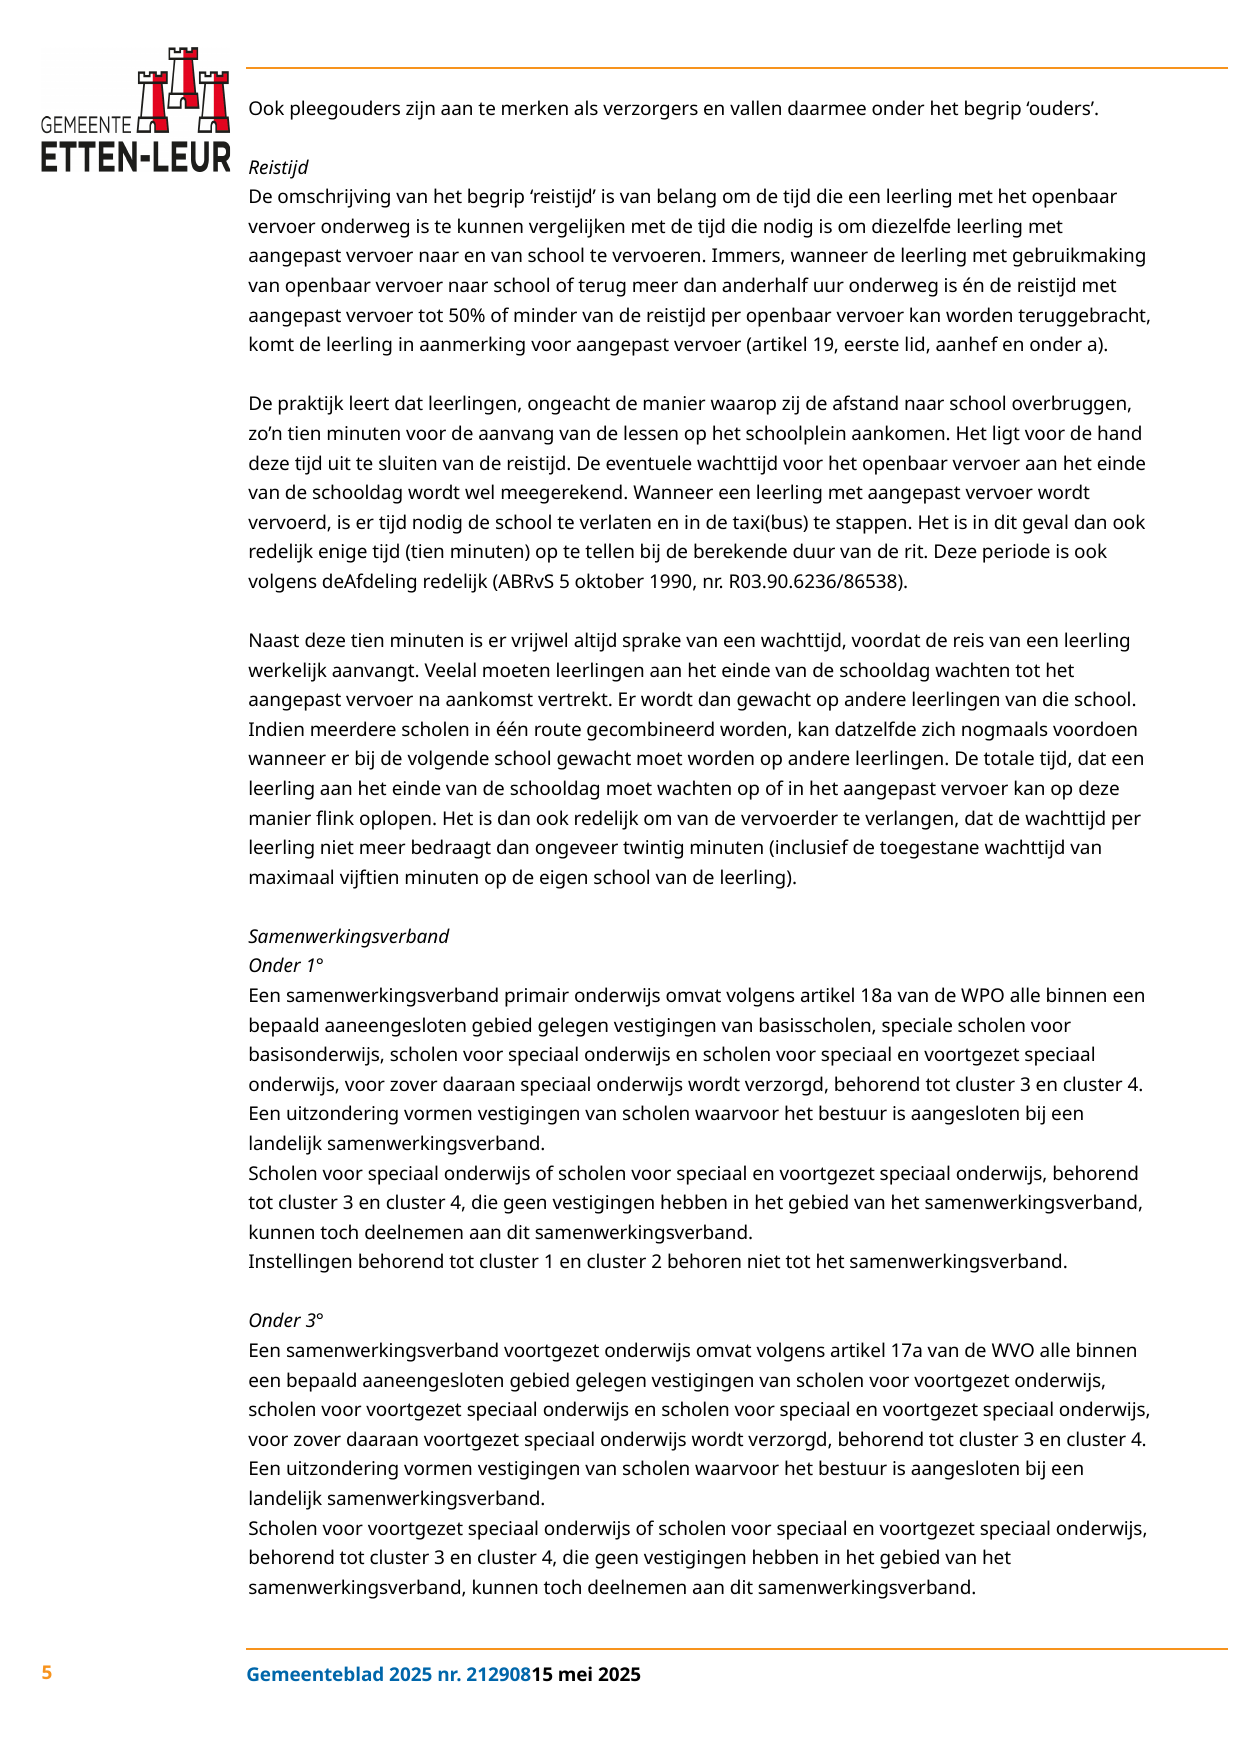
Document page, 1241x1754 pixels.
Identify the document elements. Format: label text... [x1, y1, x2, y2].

text Reistijd [248, 154, 1152, 180]
text Scholen voor speciaal onderwijs of scholen voor speciaal en voortgezet speciaal onderwijs, behorend tot cluster 3 en cluster 4, die geen vestigingen hebben in het gebied van het samenwerkingsverband, kunnen toch deelnemen aan dit samenwerkingsverband. [248, 1160, 1152, 1245]
text De praktijk leert dat leerlingen, ongeacht de manier waarop zij de afstand naar school overbruggen, zo’n tien minuten voor de aanvang van de lessen op het schoolplein aankomen. Het ligt voor de hand deze tijd uit te sluiten van de reistijd. De eventuele wachttijd voor het openbaar vervoer aan het einde van de schooldag wordt wel meegerekend. Wanneer een leerling met aangepast vervoer wordt vervoerd, is er tijd nodig de school te verlaten en in de taxi(bus) te stappen. Het is in dit geval dan ook redelijk enige tijd (tien minuten) op te tellen bij de berekende duur van de rit. Deze periode is ook volgens deAfdeling redelijk (ABRvS 5 oktober 1990, nr. R03.90.6236/86538). [248, 391, 1152, 594]
text Een samenwerkingsverband voortgezet onderwijs omvat volgens artikel 17a van de WVO alle binnen een bepaald aaneengesloten gebied gelegen vestigingen van scholen voor voortgezet onderwijs, scholen voor voortgezet speciaal onderwijs en scholen voor speciaal en voortgezet speciaal onderwijs, voor zover daaraan voortgezet speciaal onderwijs wordt verzorgd, behorend tot cluster 3 en cluster 4. Een uitzondering vormen vestigingen van scholen waarvoor het bestuur is aangesloten bij een landelijk samenwerkingsverband. [248, 1337, 1152, 1511]
text De omschrijving van het begrip ‘reistijd’ is van belang om de tijd die een leerling met het openbaar vervoer onderweg is te kunnen vergelijken met de tijd die nodig is om diezelfde leerling met aangepast vervoer naar en van school te vervoeren. Immers, wanneer de leerling met gebruikmaking van openbaar vervoer naar school of terug meer dan anderhalf uur onderweg is én de reistijd met aangepast vervoer tot 50% of minder van de reistijd per openbaar vervoer kan worden teruggebracht, komt de leerling in aanmerking voor aangepast vervoer (artikel 19, eerste lid, aanhef en onder a). [248, 183, 1152, 357]
text Samenwerkingsverband [248, 923, 1152, 949]
text Onder 3° [248, 1308, 1152, 1333]
picture [41, 47, 231, 172]
text Ook pleegouders zijn aan te merken als verzorgers en vallen daarmee onder het begrip ‘ouders’. [248, 95, 1152, 121]
text Naast deze tien minuten is er vrijwel altijd sprake van een wachttijd, voordat de reis van een leerling werkelijk aanvangt. Veelal moeten leerlingen aan het einde van de schooldag wachten tot het aangepast vervoer na aankomst vertrekt. Er wordt dan gewacht op andere leerlingen van die school. Indien meerdere scholen in één route gecombineerd worden, kan datzelfde zich nogmaals voordoen wanneer er bij de volgende school gewacht moet worden op andere leerlingen. De totale tijd, dat een leerling aan het einde van de schooldag moet wachten op of in het aangepast vervoer kan op deze manier flink oplopen. Het is dan ook redelijk om van de vervoerder te verlangen, dat de wachttijd per leerling niet meer bedraagt dan ongeveer twintig minuten (inclusief de toegestane wachttijd van maximaal vijftien minuten op de eigen school van de leerling). [248, 627, 1152, 890]
text Een samenwerkingsverband primair onderwijs omvat volgens artikel 18a van de WPO alle binnen een bepaald aaneengesloten gebied gelegen vestigingen van basisscholen, speciale scholen voor basisonderwijs, scholen voor speciaal onderwijs en scholen voor speciaal en voortgezet speciaal onderwijs, voor zover daaraan speciaal onderwijs wordt verzorgd, behorend tot cluster 3 en cluster 4. Een uitzondering vormen vestigingen van scholen waarvoor het bestuur is aangesloten bij een landelijk samenwerkingsverband. [248, 982, 1152, 1156]
text Onder 1° [248, 953, 1152, 978]
text Scholen voor voortgezet speciaal onderwijs of scholen voor speciaal en voortgezet speciaal onderwijs, behorend tot cluster 3 en cluster 4, die geen vestigingen hebben in het gebied van het samenwerkingsverband, kunnen toch deelnemen aan dit samenwerkingsverband. [248, 1515, 1152, 1600]
text Instellingen behorend tot cluster 1 en cluster 2 behoren niet tot het samenwerkingsverband. [248, 1248, 1152, 1274]
